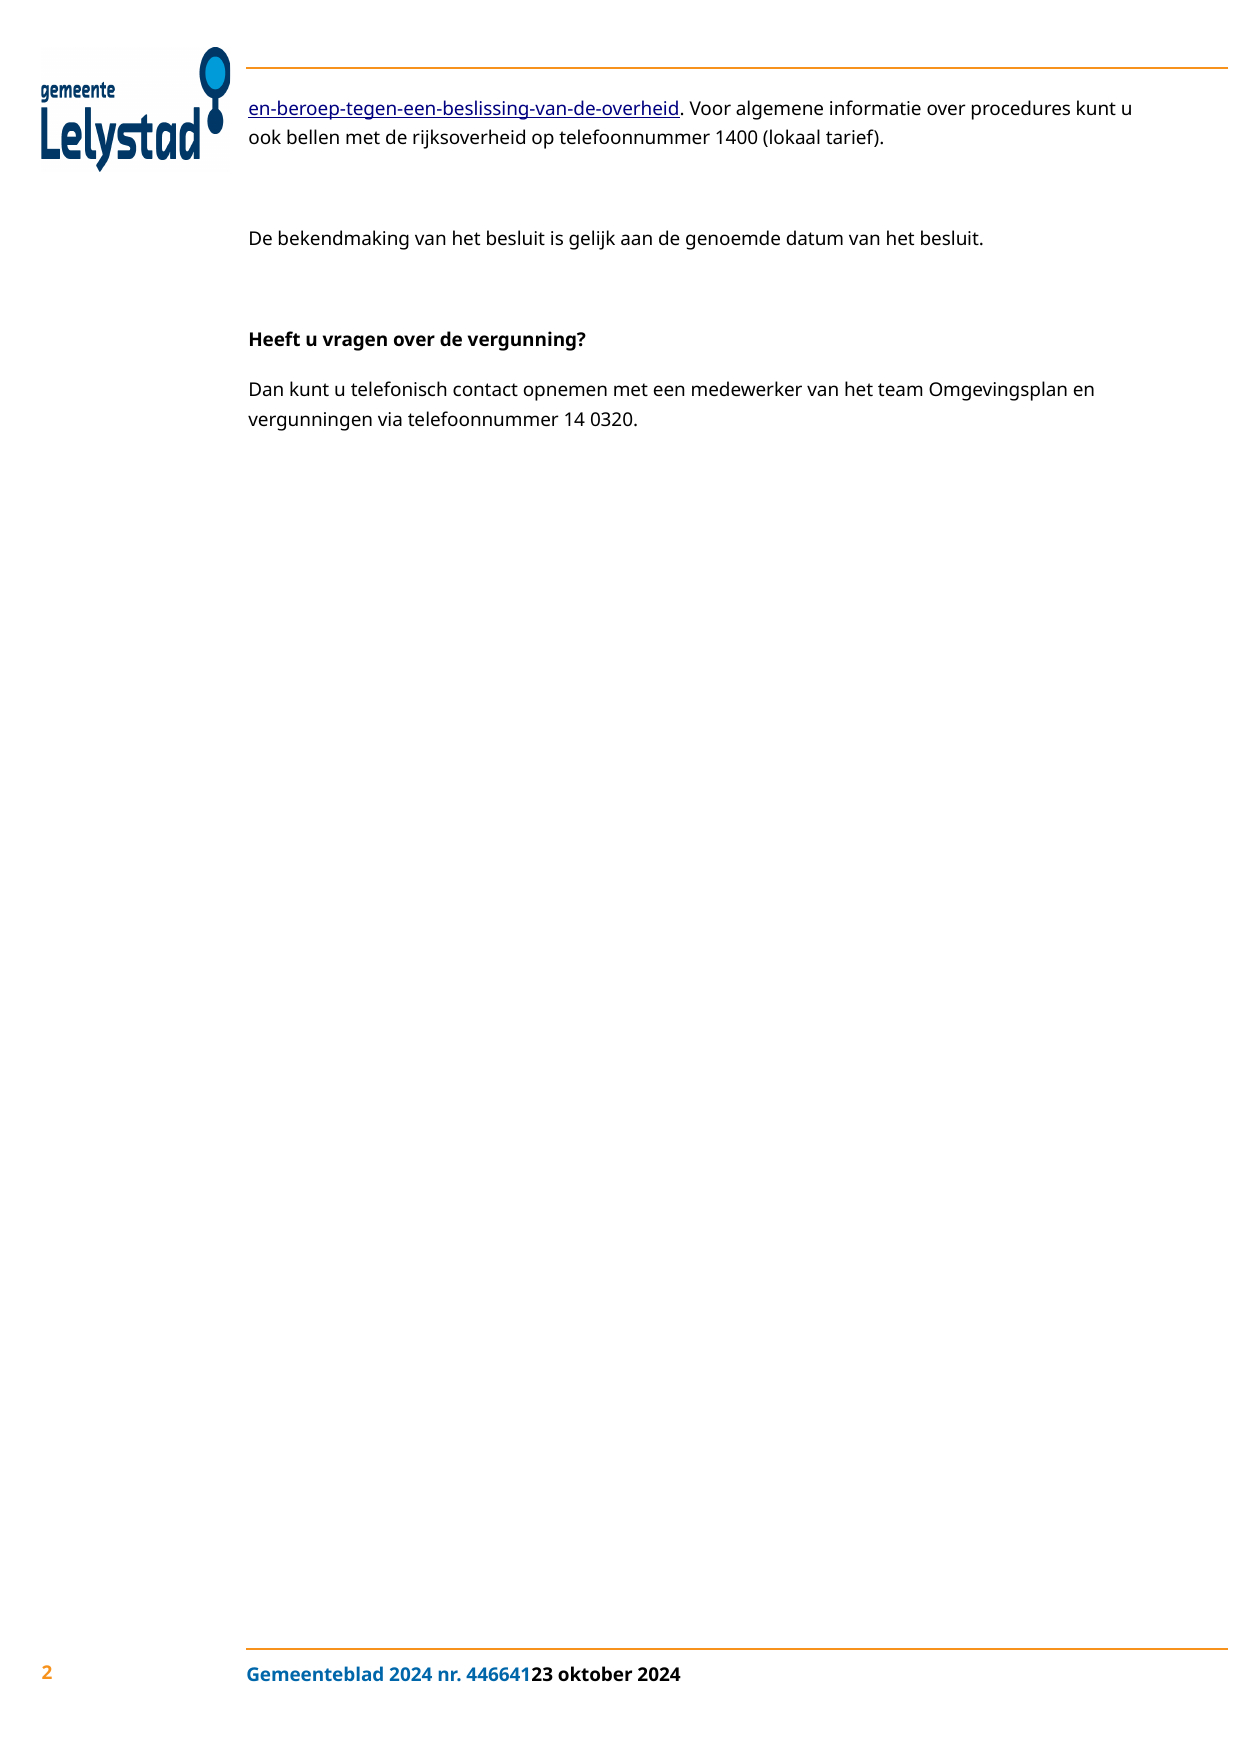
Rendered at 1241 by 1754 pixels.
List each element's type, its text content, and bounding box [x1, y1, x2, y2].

text Dan kunt u telefonisch contact opnemen met een medewerker van het team Omgevingsplan en vergunningen via telefoonnummer 14 0320. [248, 376, 1152, 432]
text en-beroep-tegen-een-beslissing-van-de-overheid. Voor algemene informatie over procedures kunt u ook bellen met de rijksoverheid op telefoonnummer 1400 (lokaal tarief). [248, 95, 1152, 150]
text Heeft u vragen over de vergunning? [248, 326, 1152, 352]
text De bekendmaking van het besluit is gelijk aan de genoemde datum van het besluit. [248, 225, 1152, 251]
picture [41, 47, 231, 172]
